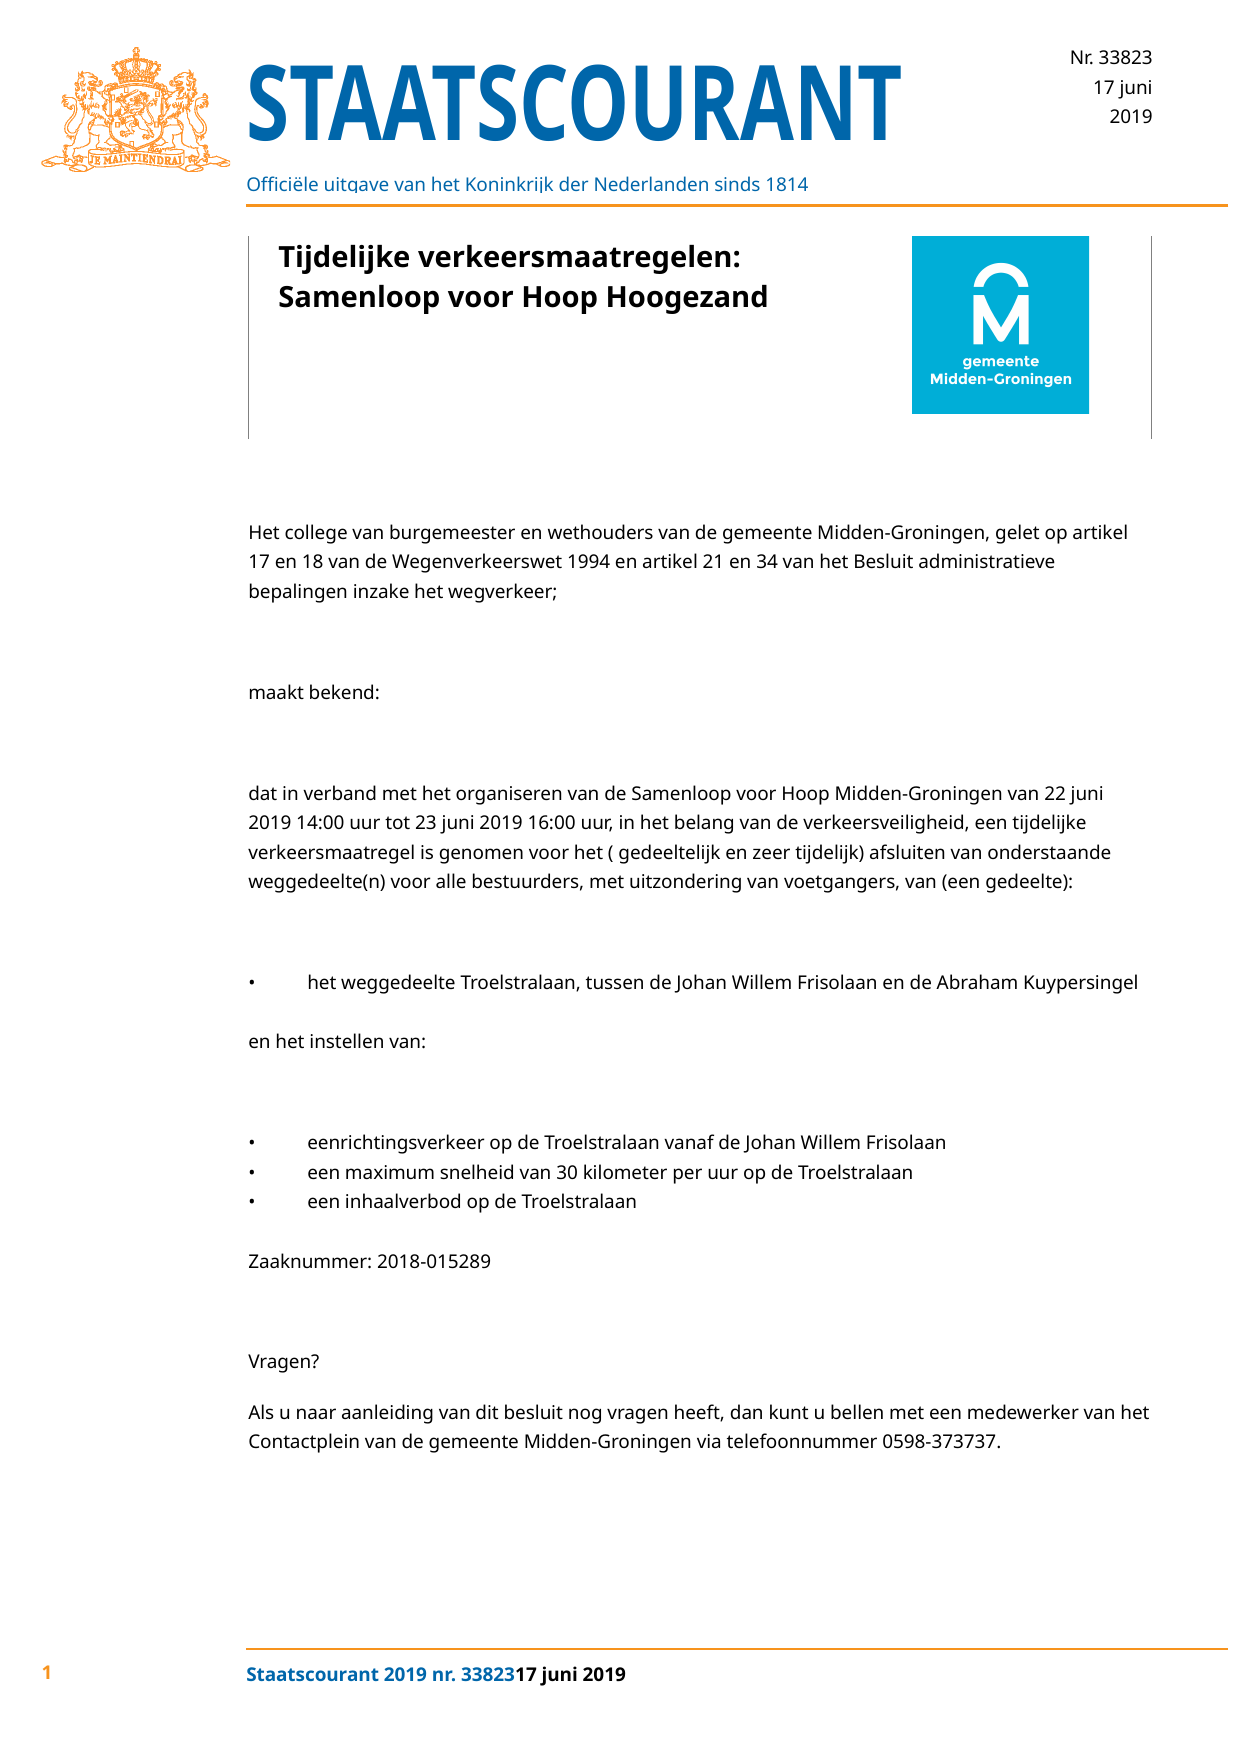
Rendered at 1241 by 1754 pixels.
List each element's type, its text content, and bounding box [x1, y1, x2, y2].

list eenrichtingsverkeer op de Troelstralaan vanaf de Johan Willem Frisolaan [248, 1129, 1152, 1155]
text Het college van burgemeester en wethouders van de gemeente Midden-Groningen, gelet op artikel 17 en 18 van de Wegenverkeerswet 1994 en artikel 21 en 34 van het Besluit administratieve bepalingen inzake het wegverkeer; [248, 519, 1152, 604]
picture [1046, 377, 1052, 385]
text Als u naar aanleiding van dit besluit nog vragen heeft, dan kunt u bellen met een medewerker van het Contactplein van de gemeente Midden-Groningen via telefoonnummer 0598-373737. [248, 1399, 1152, 1454]
text en het instellen van: [248, 1029, 1152, 1054]
table_header [850, 414, 1151, 439]
list een maximum snelheid van 30 kilometer per uur op de Troelstralaan [248, 1159, 1152, 1185]
text maakt bekend: [248, 679, 1152, 705]
picture [964, 359, 971, 368]
text Zaaknummer: 2018-015289 [248, 1248, 1152, 1273]
text dat in verband met het organiseren van de Samenloop voor Hoop Midden-Groningen van 22 juni 2019 14:00 uur tot 23 juni 2019 16:00 uur, in het belang van de verkeersveiligheid, een tijdelijke verkeersmaatregel is genomen voor het ( gedeeltelijk en zeer tijdelijk) afsluiten van onderstaande weggedeelte(n) voor alle bestuurders, met uitzondering van voetgangers, van (een gedeelte): [248, 780, 1152, 894]
list een inhaalverbod op de Troelstralaan [248, 1189, 1152, 1214]
picture [975, 264, 1027, 286]
picture [932, 374, 942, 383]
list het weggedeelte Troelstralaan, tussen de Johan Willem Frisolaan en de Abraham Kuypersingel [248, 969, 1152, 995]
picture [983, 359, 989, 366]
text Vragen? [248, 1349, 1152, 1374]
picture [974, 296, 1028, 344]
table_header [850, 236, 912, 413]
picture [41, 47, 231, 172]
table_header [1090, 236, 1151, 413]
table_header Tijdelijke verkeersmaatregelen: Samenloop voor Hoop Hoogezand [249, 236, 850, 439]
